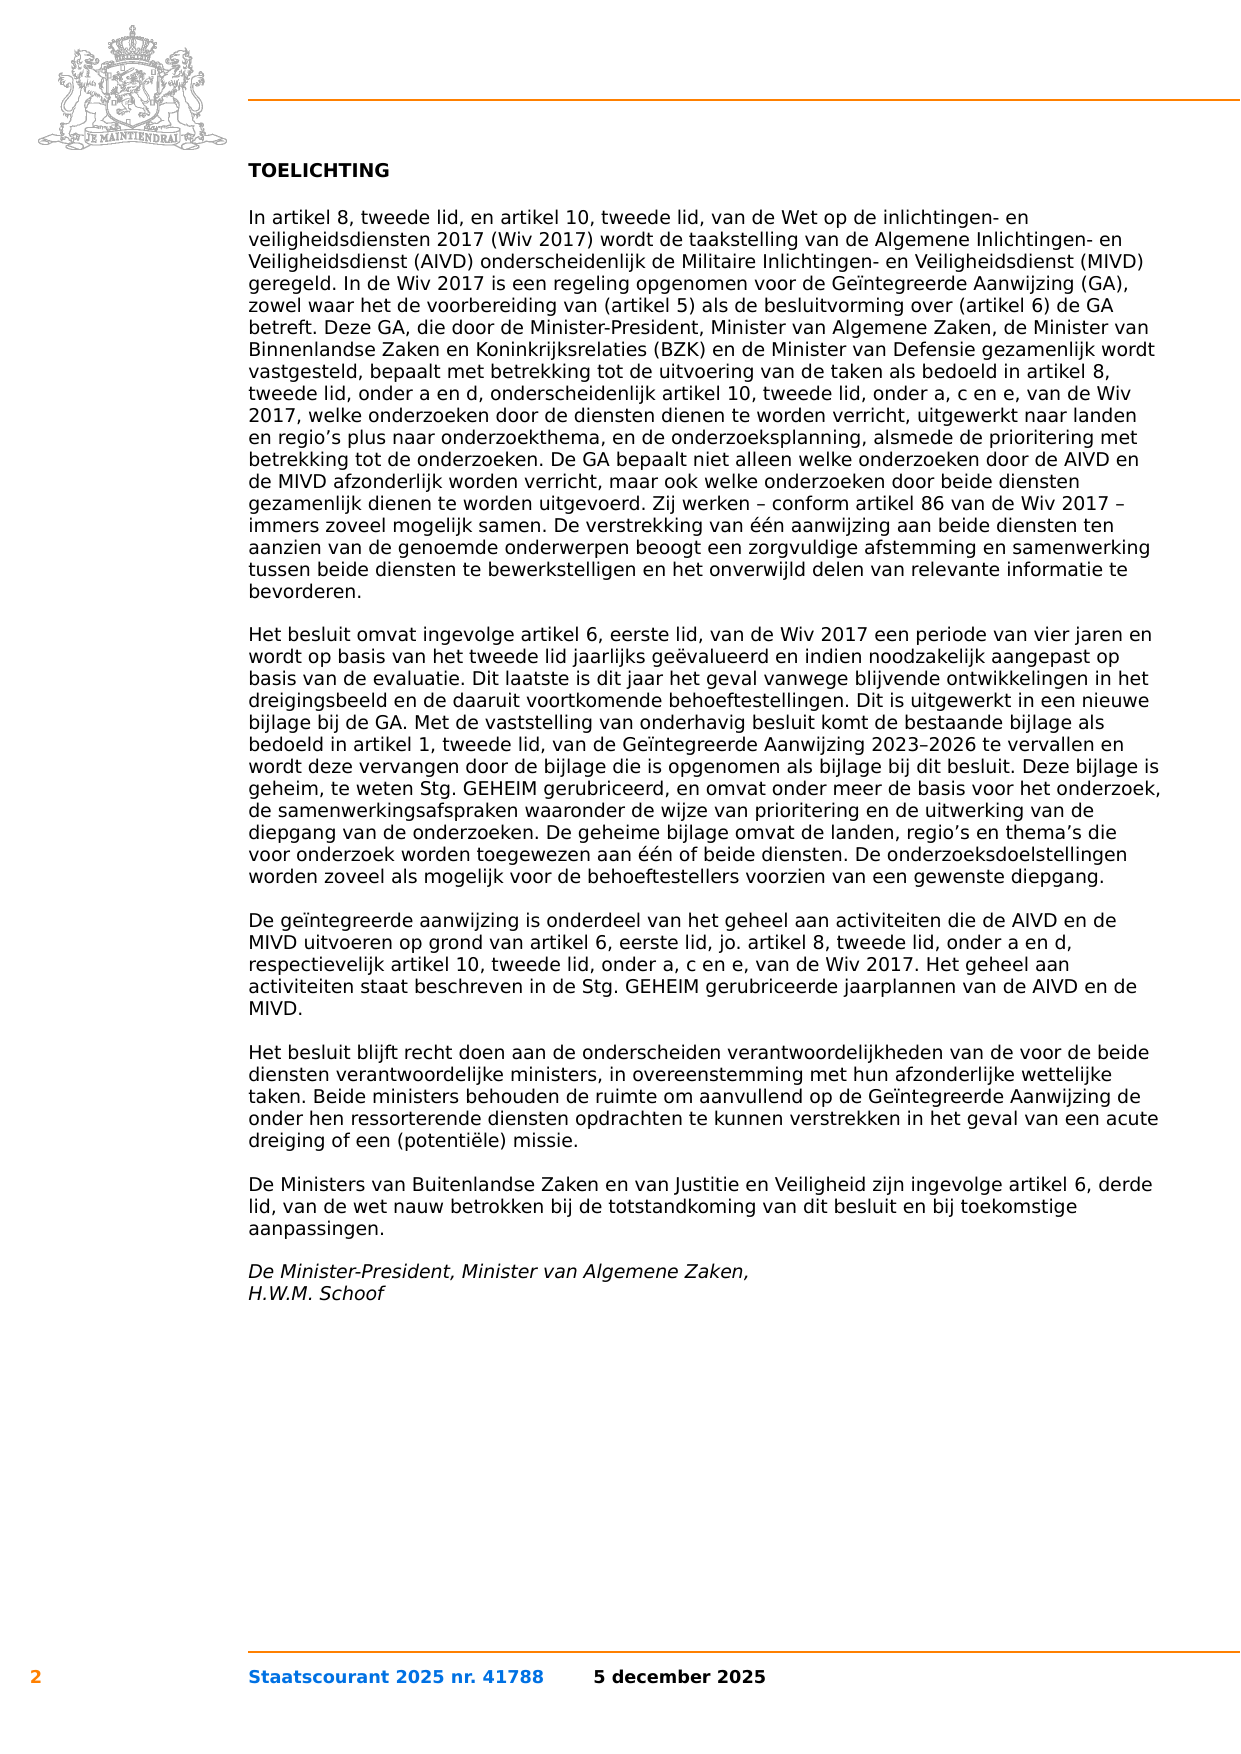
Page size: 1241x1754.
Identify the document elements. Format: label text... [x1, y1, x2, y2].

text De Ministers van Buitenlandse Zaken en van Justitie en Veiligheid zijn ingevolge artikel 6, derde lid, van de wet nauw betrokken bij de totstandkoming van dit besluit en bij toekomstige aanpassingen. [248, 1173, 1163, 1239]
picture [38, 25, 227, 150]
text De Minister-President, Minister van Algemene Zaken, H.W.M. Schoof [248, 1261, 1163, 1305]
subtitle TOELICHTING [248, 160, 1163, 182]
text Het besluit omvat ingevolge artikel 6, eerste lid, van de Wiv 2017 een periode van vier jaren en wordt op basis van het tweede lid jaarlijks geëvalueerd en indien noodzakelijk aangepast op basis van de evaluatie. Dit laatste is dit jaar het geval vanwege blijvende ontwikkelingen in het dreigingsbeeld en de daaruit voortkomende behoeftestellingen. Dit is uitgewerkt in een nieuwe bijlage bij de GA. Met de vaststelling van onderhavig besluit komt de bestaande bijlage als bedoeld in artikel 1, tweede lid, van de Geïntegreerde Aanwijzing 2023–2026 te vervallen en wordt deze vervangen door de bijlage die is opgenomen als bijlage bij dit besluit. Deze bijlage is geheim, te weten Stg. GEHEIM gerubriceerd, en omvat onder meer de basis voor het onderzoek, de samenwerkingsafspraken waaronder de wijze van prioritering en de uitwerking van de diepgang van de onderzoeken. De geheime bijlage omvat de landen, regio’s en thema’s die voor onderzoek worden toegewezen aan één of beide diensten. De onderzoeksdoelstellingen worden zoveel als mogelijk voor de behoeftestellers voorzien van een gewenste diepgang. [248, 624, 1163, 888]
text De geïntegreerde aanwijzing is onderdeel van het geheel aan activiteiten die de AIVD en de MIVD uitvoeren op grond van artikel 6, eerste lid, jo. artikel 8, tweede lid, onder a en d, respectievelijk artikel 10, tweede lid, onder a, c en e, van de Wiv 2017. Het geheel aan activiteiten staat beschreven in de Stg. GEHEIM gerubriceerde jaarplannen van de AIVD en de MIVD. [248, 910, 1163, 1020]
text Het besluit blijft recht doen aan de onderscheiden verantwoordelijkheden van de voor de beide diensten verantwoordelijke ministers, in overeenstemming met hun afzonderlijke wettelijke taken. Beide ministers behouden de ruimte om aanvullend op de Geïntegreerde Aanwijzing de onder hen ressorterende diensten opdrachten te kunnen verstrekken in het geval van een acute dreiging of een (potentiële) missie. [248, 1042, 1163, 1152]
text In artikel 8, tweede lid, en artikel 10, tweede lid, van de Wet op de inlichtingen- en veiligheidsdiensten 2017 (Wiv 2017) wordt de taakstelling van de Algemene Inlichtingen- en Veiligheidsdienst (AIVD) onderscheidenlijk de Militaire Inlichtingen- en Veiligheidsdienst (MIVD) geregeld. In de Wiv 2017 is een regeling opgenomen voor de Geïntegreerde Aanwijzing (GA), zowel waar het de voorbereiding van (artikel 5) als de besluitvorming over (artikel 6) de GA betreft. Deze GA, die door de Minister-President, Minister van Algemene Zaken, de Minister van Binnenlandse Zaken en Koninkrijksrelaties (BZK) en de Minister van Defensie gezamenlijk wordt vastgesteld, bepaalt met betrekking tot de uitvoering van de taken als bedoeld in artikel 8, tweede lid, onder a en d, onderscheidenlijk artikel 10, tweede lid, onder a, c en e, van de Wiv 2017, welke onderzoeken door de diensten dienen te worden verricht, uitgewerkt naar landen en regio’s plus naar onderzoekthema, en de onderzoeksplanning, alsmede de prioritering met betrekking tot de onderzoeken. De GA bepaalt niet alleen welke onderzoeken door de AIVD en de MIVD afzonderlijk worden verricht, maar ook welke onderzoeken door beide diensten gezamenlijk dienen te worden uitgevoerd. Zij werken – conform artikel 86 van de Wiv 2017 – immers zoveel mogelijk samen. De verstrekking van één aanwijzing aan beide diensten ten aanzien van de genoemde onderwerpen beoogt een zorgvuldige afstemming en samenwerking tussen beide diensten te bewerkstelligen en het onverwijld delen van relevante informatie te bevorderen. [248, 207, 1163, 602]
